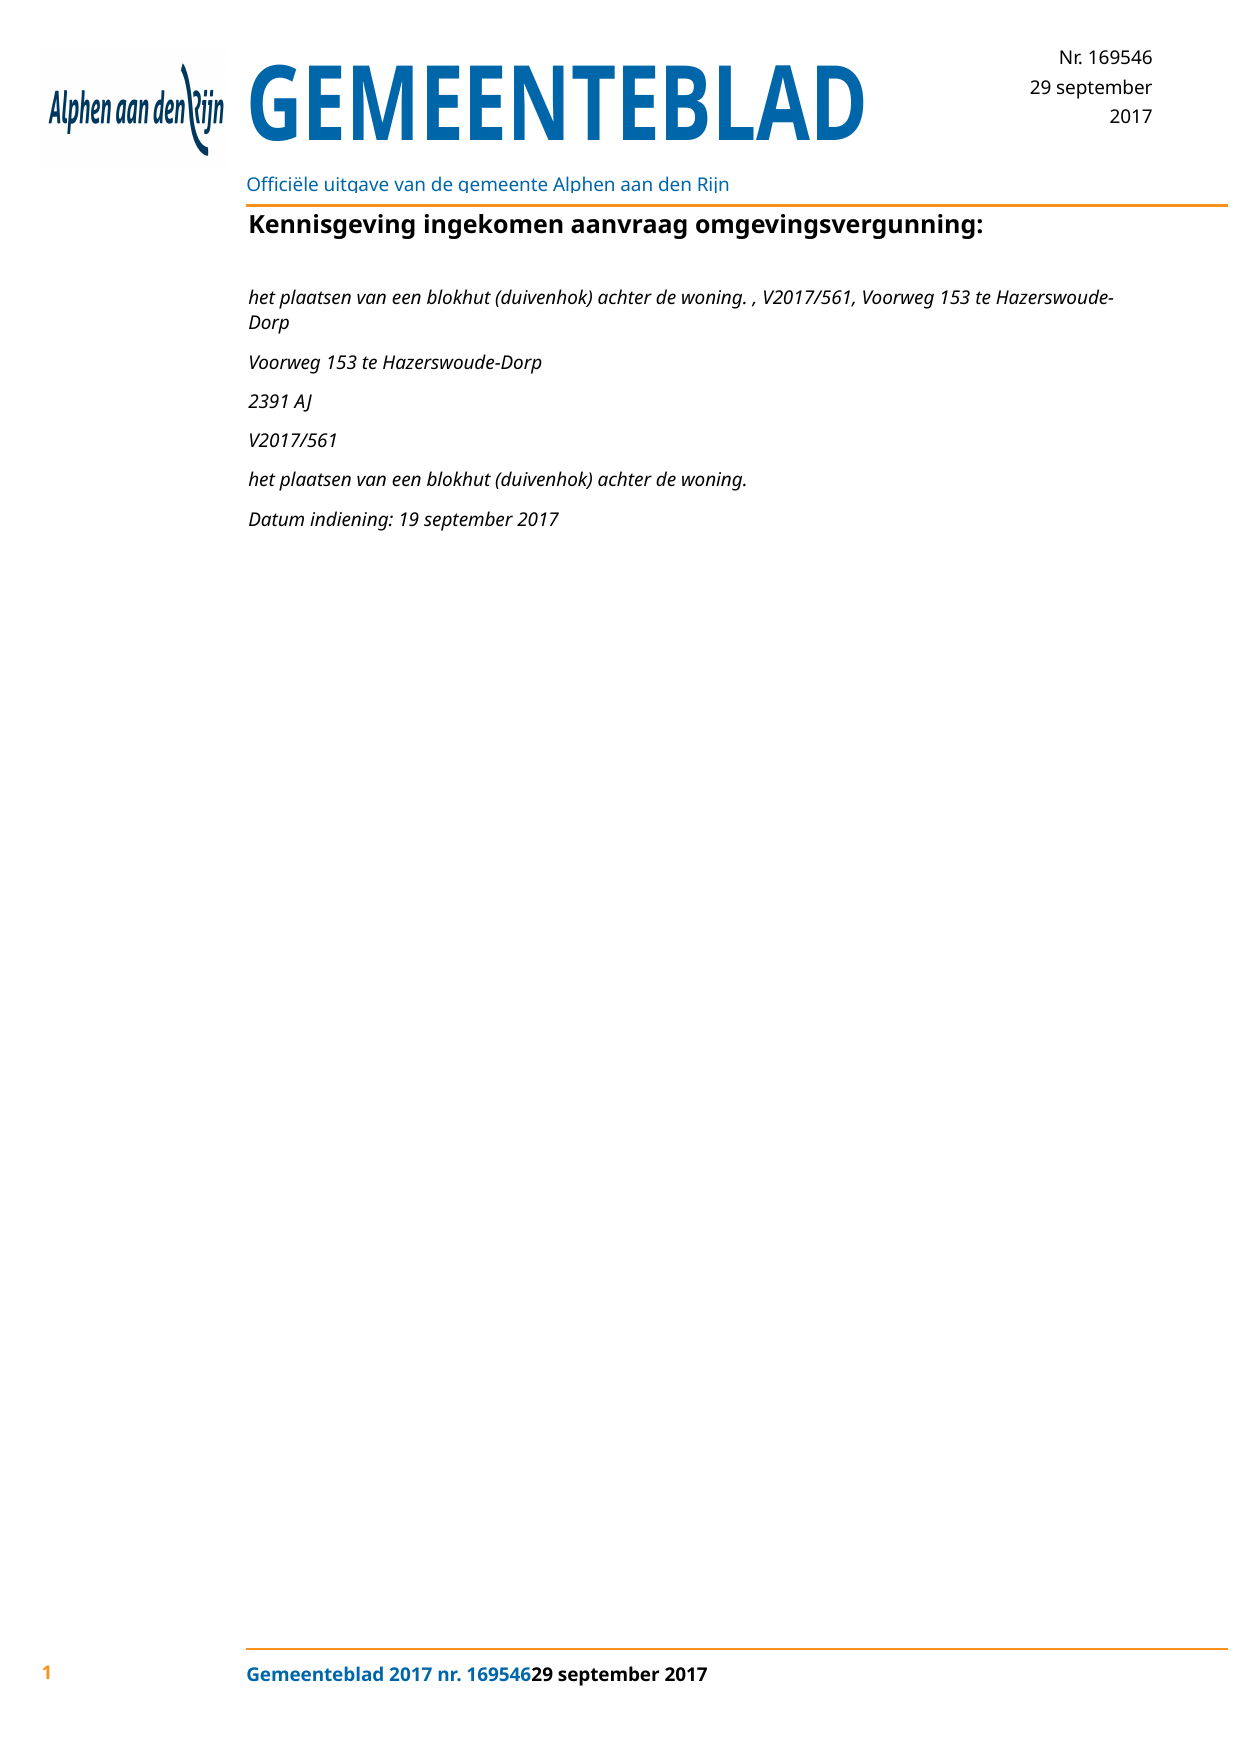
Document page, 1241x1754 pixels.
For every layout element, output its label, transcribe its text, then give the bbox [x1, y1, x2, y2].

text 2391 AJ [248, 388, 1152, 414]
picture [41, 47, 231, 172]
text het plaatsen van een blokhut (duivenhok) achter de woning. [248, 467, 1152, 492]
text V2017/561 [248, 427, 1152, 453]
text Datum indiening: 19 september 2017 [248, 506, 1152, 532]
text het plaatsen van een blokhut (duivenhok) achter de woning. , V2017/561, Voorweg 153 te Hazerswoude-Dorp [248, 284, 1152, 335]
text Voorweg 153 te Hazerswoude-Dorp [248, 349, 1152, 374]
text Kennisgeving ingekomen aanvraag omgevingsvergunning: [248, 207, 1152, 241]
